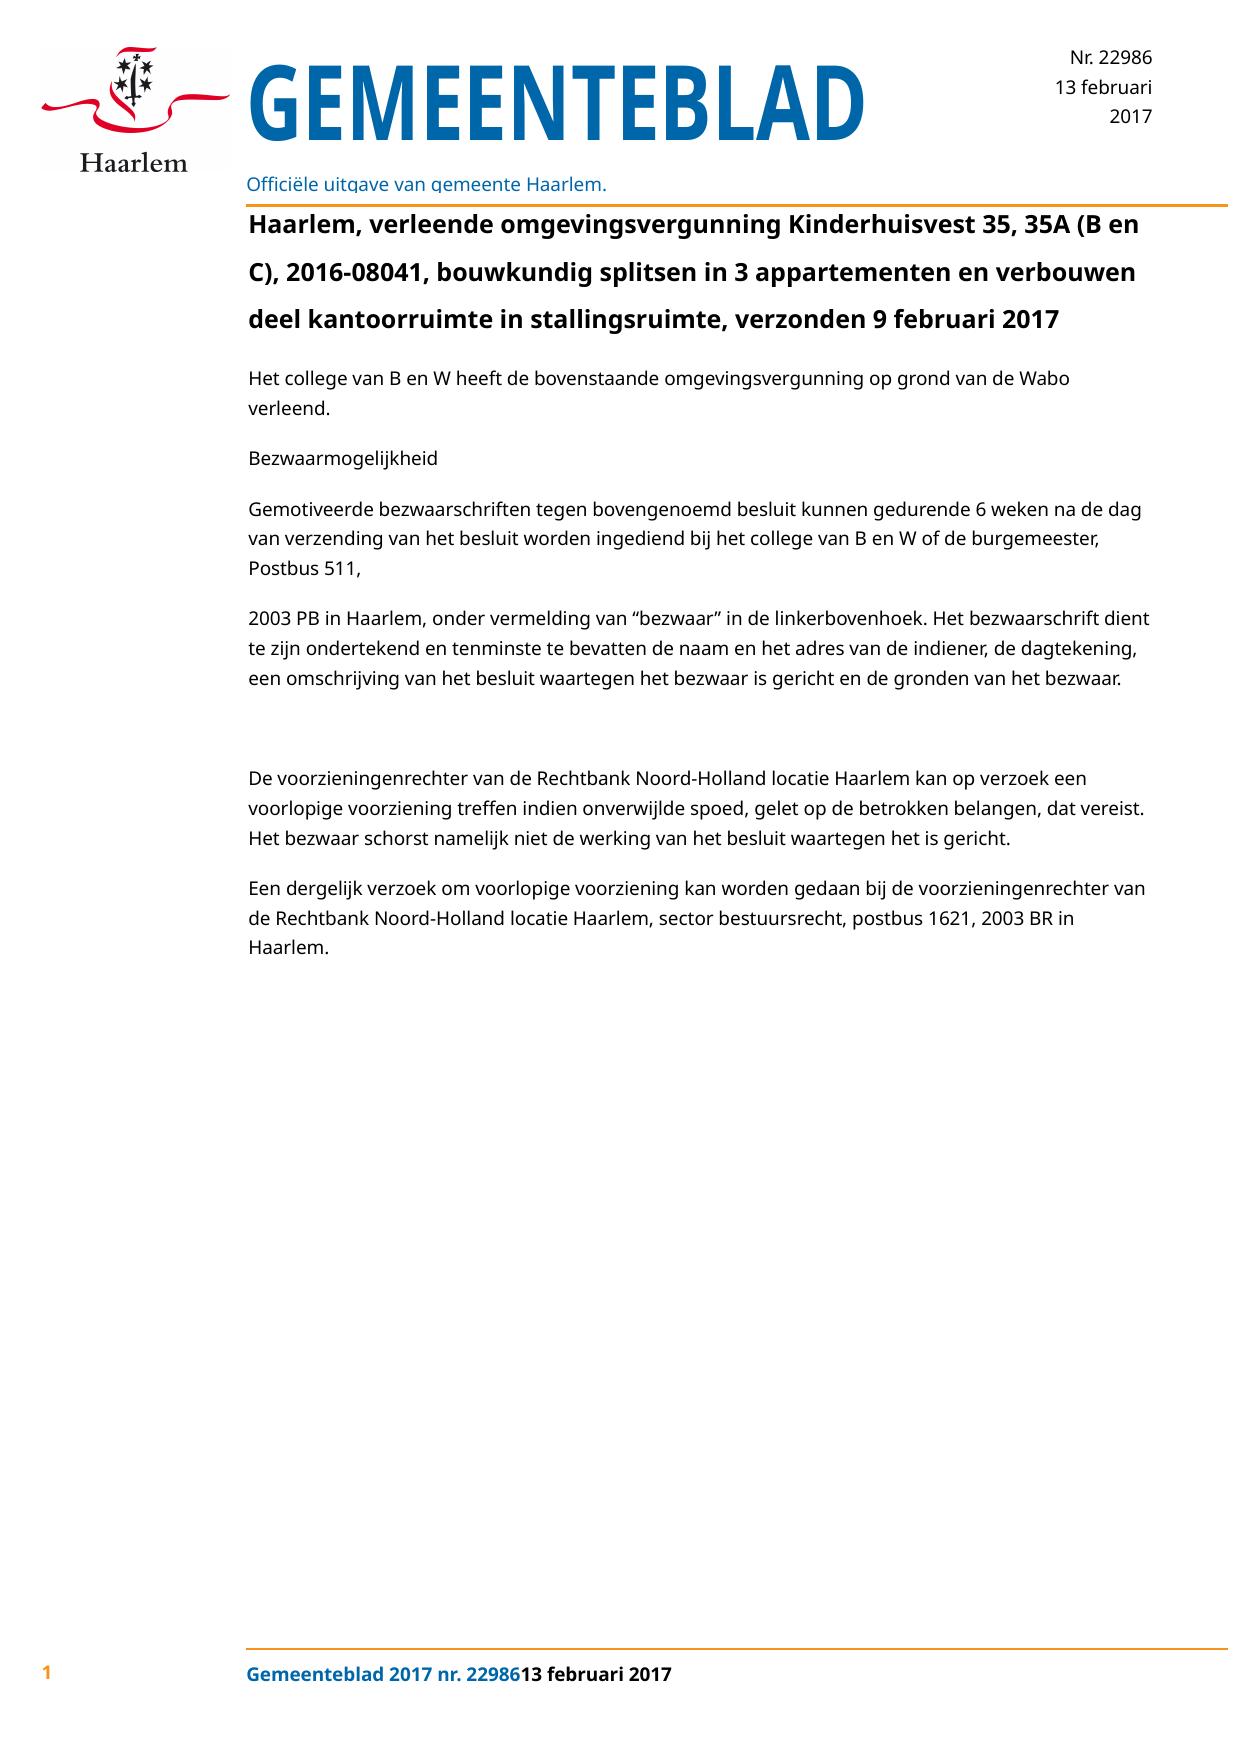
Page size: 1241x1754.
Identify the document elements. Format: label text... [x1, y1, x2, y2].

text Een dergelijk verzoek om voorlopige voorziening kan worden gedaan bij de voorzieningenrechter van de Rechtbank Noord-Holland locatie Haarlem, sector bestuursrecht, postbus 1621, 2003 BR in Haarlem. [248, 875, 1152, 960]
text Het college van B en W heeft de bovenstaande omgevingsvergunning op grond van de Wabo verleend. [248, 366, 1152, 421]
text Haarlem, verleende omgevingsvergunning Kinderhuisvest 35, 35A (B en C), 2016-08041, bouwkundig splitsen in 3 appartementen en verbouwen deel kantoorruimte in stallingsruimte, verzonden 9 februari 2017 [248, 207, 1152, 336]
text De voorzieningenrechter van de Rechtbank Noord-Holland locatie Haarlem kan op verzoek een voorlopige voorziening treffen indien onverwijlde spoed, gelet op de betrokken belangen, dat vereist. Het bezwaar schorst namelijk niet de werking van het besluit waartegen het is gericht. [248, 766, 1152, 850]
text Gemotiveerde bezwaarschriften tegen bovengenoemd besluit kunnen gedurende 6 weken na de dag van verzending van het besluit worden ingediend bij het college van B en W of de burgemeester, Postbus 511, [248, 496, 1152, 581]
text Bezwaarmogelijkheid [248, 446, 1152, 471]
picture [41, 47, 231, 172]
text 2003 PB in Haarlem, onder vermelding van “bezwaar” in de linkerbovenhoek. Het bezwaarschrift dient te zijn ondertekend en tenminste te bevatten de naam en het adres van de indiener, de dagtekening, een omschrijving van het besluit waartegen het bezwaar is gericht en de gronden van het bezwaar. [248, 606, 1152, 690]
